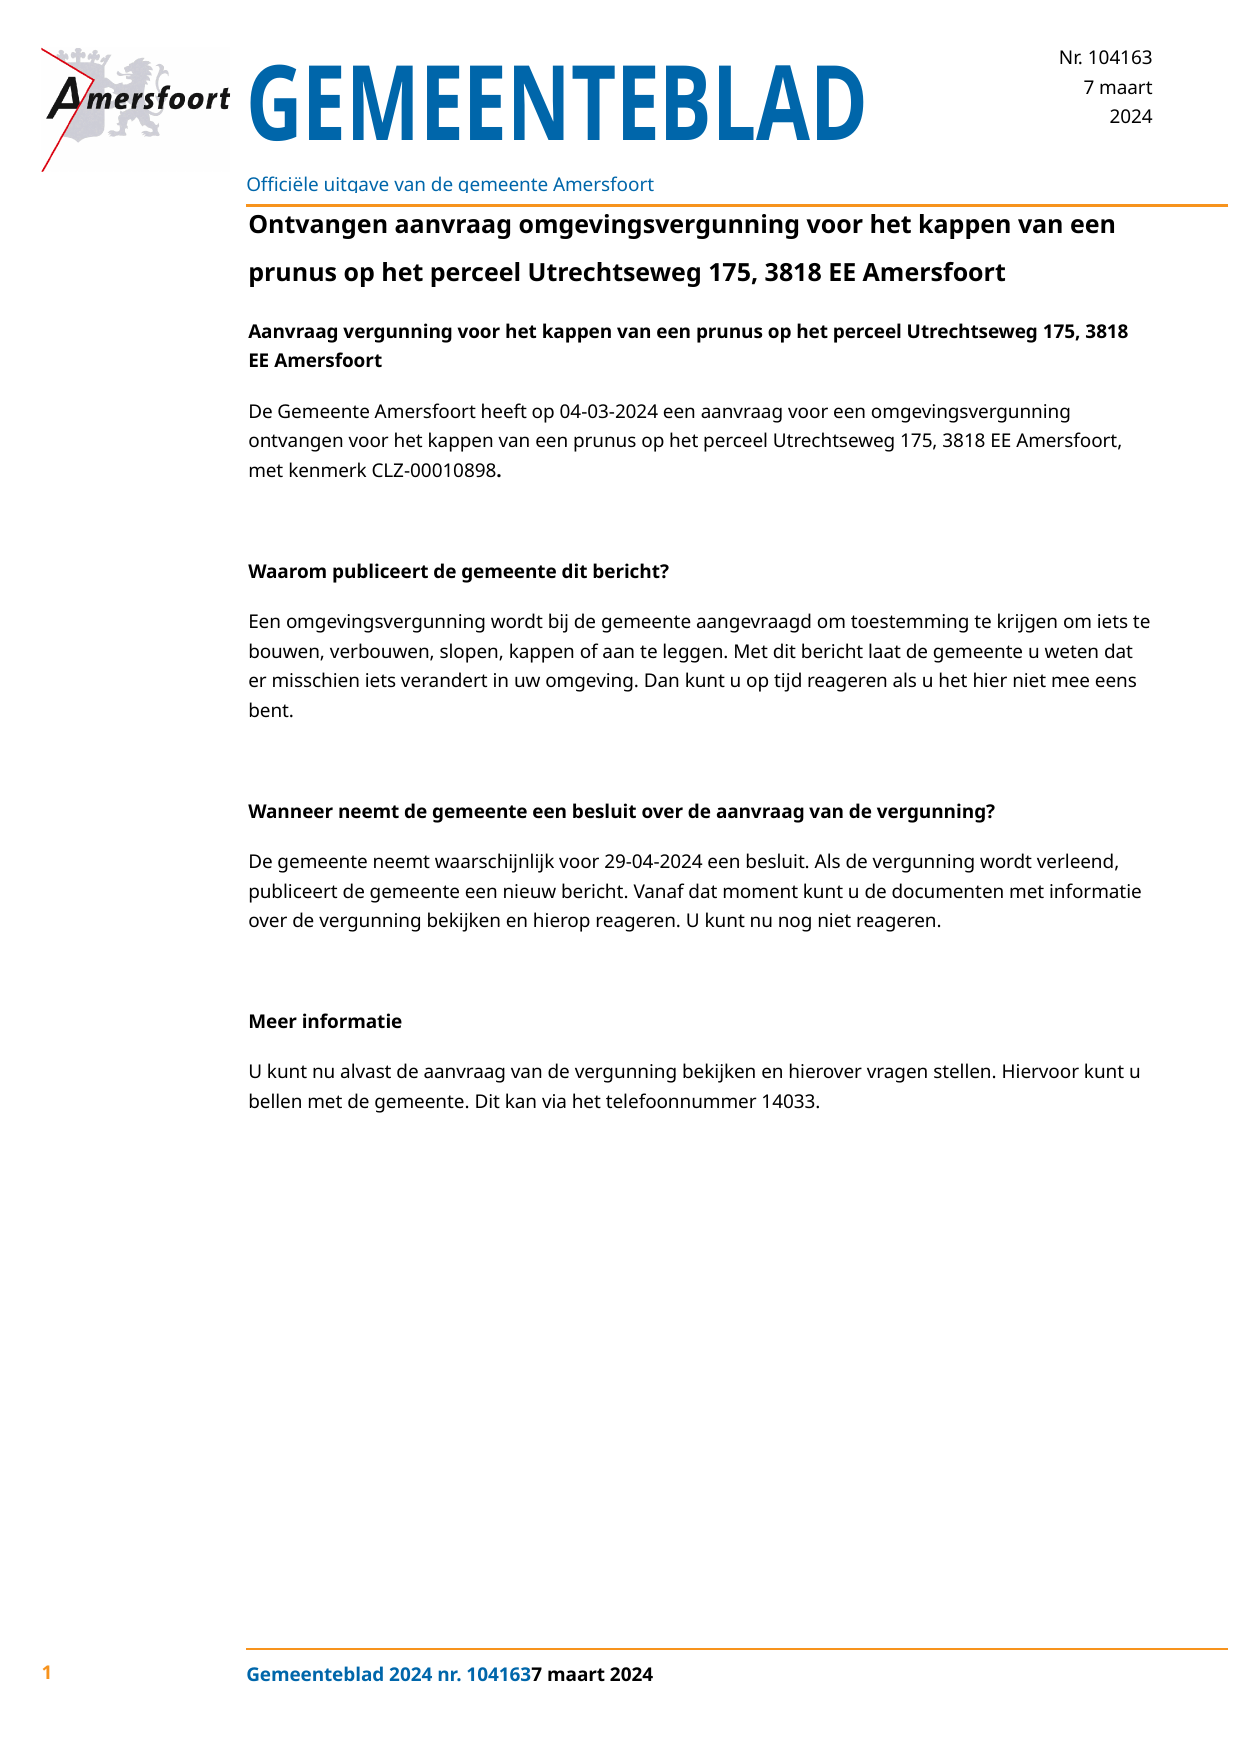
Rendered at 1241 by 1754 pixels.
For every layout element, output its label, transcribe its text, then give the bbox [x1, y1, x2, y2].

text Meer informatie [248, 1008, 1152, 1034]
text Wanneer neemt de gemeente een besluit over de aanvraag van de vergunning? [248, 798, 1152, 824]
text U kunt nu alvast de aanvraag van de vergunning bekijken en hierover vragen stellen. Hiervoor kunt u bellen met de gemeente. Dit kan via het telefoonnummer 14033. [248, 1059, 1152, 1114]
text De gemeente neemt waarschijnlijk voor 29-04-2024 een besluit. Als de vergunning wordt verleend, publiceert de gemeente een nieuw bericht. Vanaf dat moment kunt u de documenten met informatie over de vergunning bekijken en hierop reageren. U kunt nu nog niet reageren. [248, 848, 1152, 933]
text Waarom publiceert de gemeente dit bericht? [248, 558, 1152, 584]
text De Gemeente Amersfoort heeft op 04-03-2024 een aanvraag voor een omgevingsvergunning ontvangen voor het kappen van een prunus op het perceel Utrechtseweg 175, 3818 EE Amersfoort, met kenmerk CLZ-00010898. [248, 398, 1152, 483]
text Aanvraag vergunning voor het kappen van een prunus op het perceel Utrechtseweg 175, 3818 EE Amersfoort [248, 318, 1152, 373]
text Een omgevingsvergunning wordt bij de gemeente aangevraagd om toestemming te krijgen om iets te bouwen, verbouwen, slopen, kappen of aan te leggen. Met dit bericht laat de gemeente u weten dat er misschien iets verandert in uw omgeving. Dan kunt u op tijd reageren als u het hier niet mee eens bent. [248, 608, 1152, 723]
picture [41, 47, 231, 172]
text Ontvangen aanvraag omgevingsvergunning voor het kappen van een prunus op het perceel Utrechtseweg 175, 3818 EE Amersfoort [248, 207, 1152, 288]
